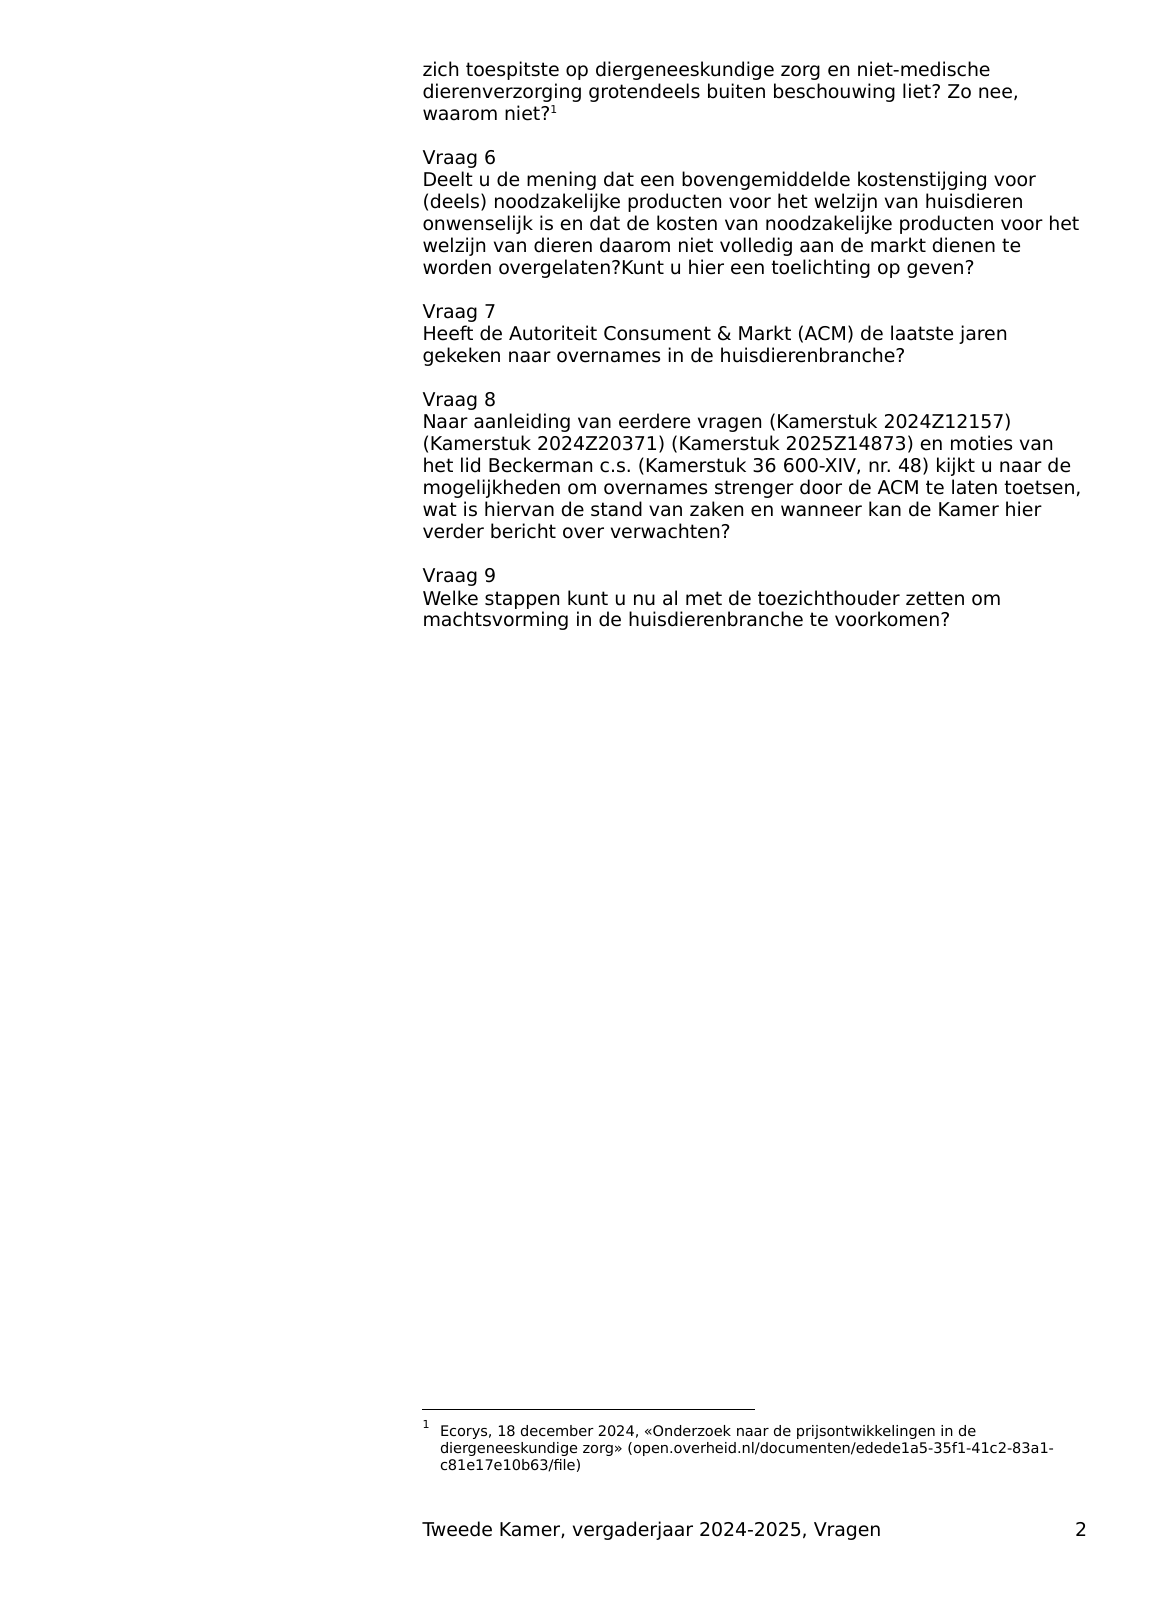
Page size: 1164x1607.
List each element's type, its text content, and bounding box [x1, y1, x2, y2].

text zich toespitste op diergeneeskundige zorg en niet-medische dierenverzorging grotendeels buiten beschouwing liet? Zo nee, waarom niet? [422, 59, 1087, 125]
text Welke stappen kunt u nu al met de toezichthouder zetten om machtsvorming in de huisdierenbranche te voorkomen? [422, 587, 1087, 631]
text Vraag 6 [422, 147, 1087, 169]
text Vraag 7 [422, 301, 1087, 323]
text Deelt u de mening dat een bovengemiddelde kostenstijging voor (deels) noodzakelijke producten voor het welzijn van huisdieren onwenselijk is en dat de kosten van noodzakelijke producten voor het welzijn van dieren daarom niet volledig aan de markt dienen te worden overgelaten?Kunt u hier een toelichting op geven? [422, 169, 1087, 279]
text Naar aanleiding van eerdere vragen (Kamerstuk 2024Z12157) (Kamerstuk 2024Z20371) (Kamerstuk 2025Z14873) en moties van het lid Beckerman c.s. (Kamerstuk 36 600-XIV, nr. 48) kijkt u naar de mogelijkheden om overnames strenger door de ACM te laten toetsen, wat is hiervan de stand van zaken en wanneer kan de Kamer hier verder bericht over verwachten? [422, 411, 1087, 543]
text Heeft de Autoriteit Consument & Markt (ACM) de laatste jaren gekeken naar overnames in de huisdierenbranche? [422, 323, 1087, 367]
text Vraag 8 [422, 389, 1087, 411]
text Vraag 9 [422, 565, 1087, 587]
text Ecorys, 18 december 2024, «Onderzoek naar de prijsontwikkelingen in de diergeneeskundige zorg» (open.overheid.nl/documenten/edede1a5-35f1-41c2-83a1-c81e17e10b63/file) [422, 1418, 1087, 1474]
